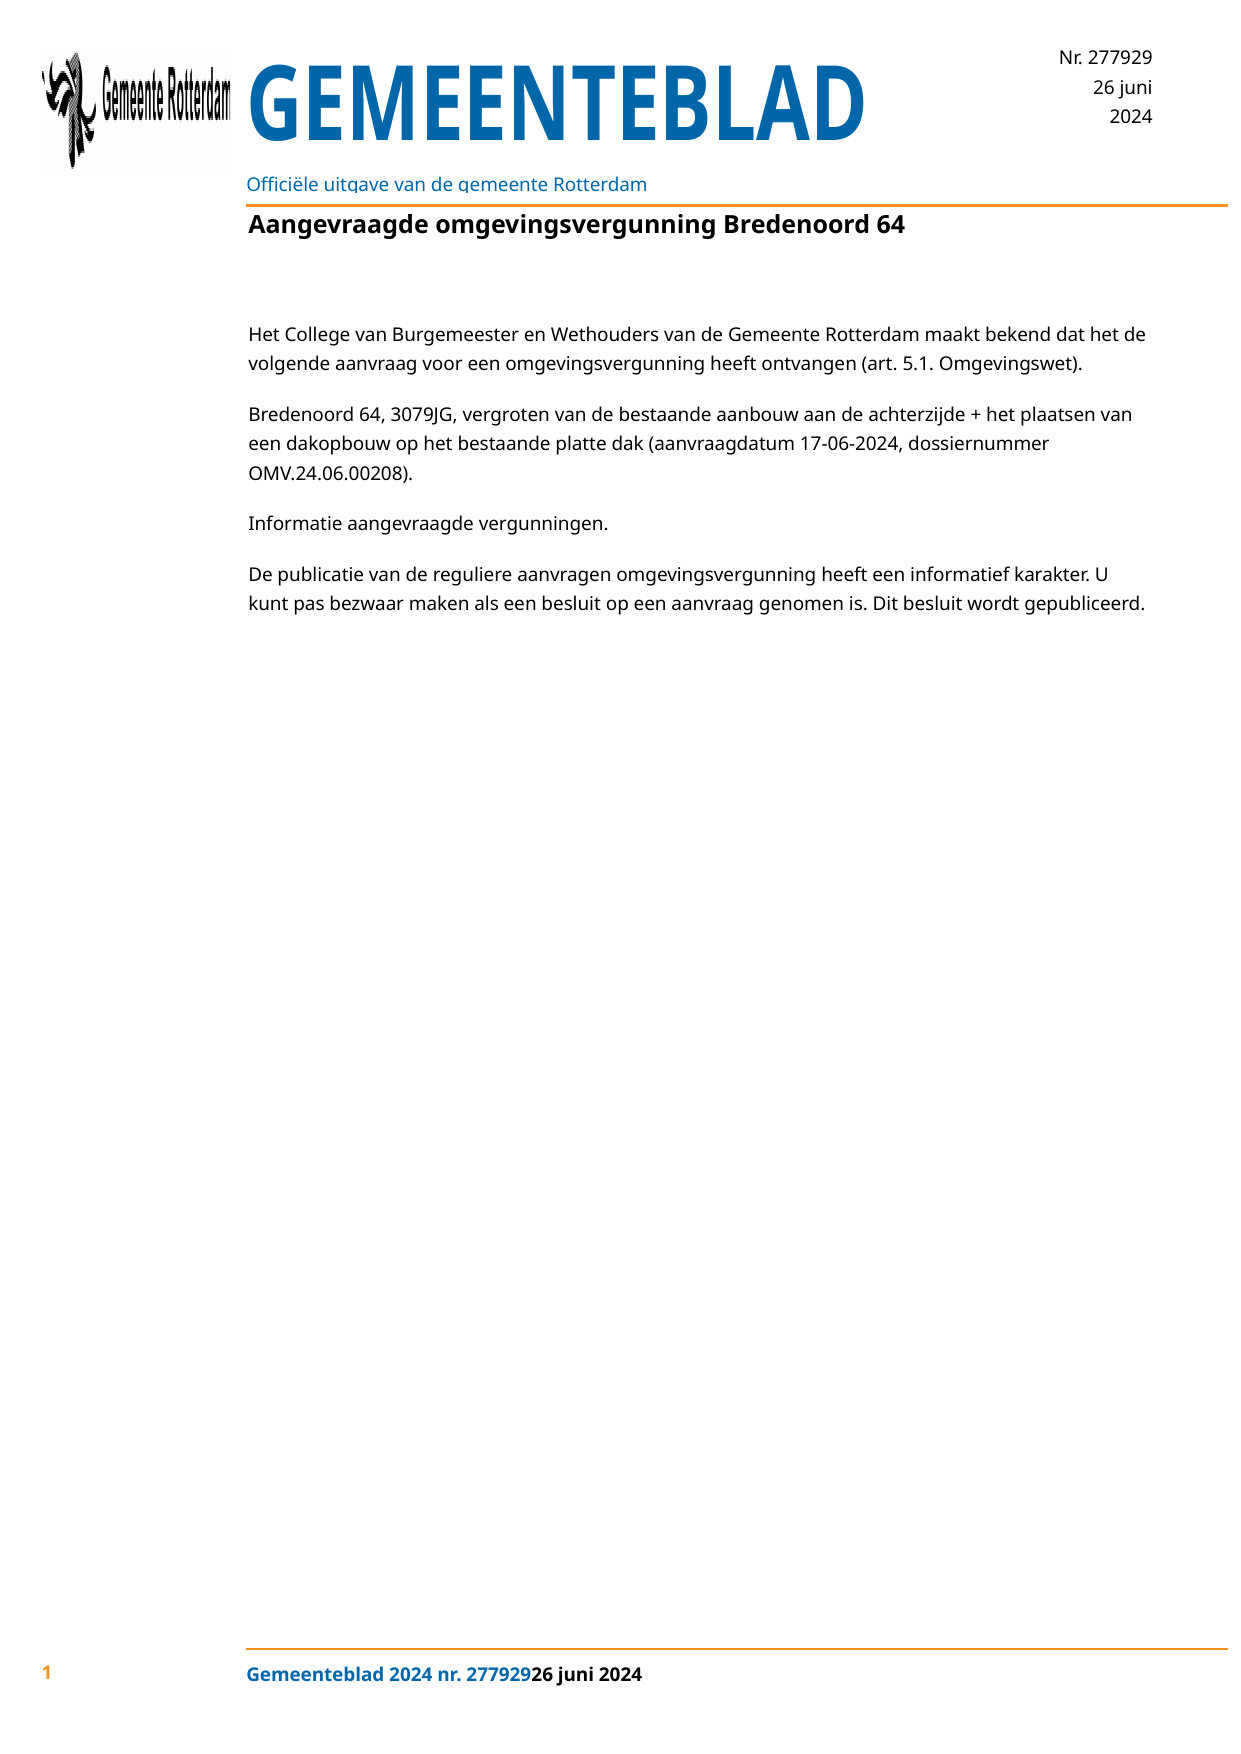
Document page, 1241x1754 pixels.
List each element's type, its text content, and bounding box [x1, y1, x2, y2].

text Aangevraagde omgevingsvergunning Bredenoord 64 [248, 207, 1152, 241]
text Het College van Burgemeester en Wethouders van de Gemeente Rotterdam maakt bekend dat het de volgende aanvraag voor een omgevingsvergunning heeft ontvangen (art. 5.1. Omgevingswet). [248, 321, 1152, 376]
picture [41, 47, 231, 172]
text Bredenoord 64, 3079JG, vergroten van de bestaande aanbouw aan de achterzijde + het plaatsen van een dakopbouw op het bestaande platte dak (aanvraagdatum 17-06-2024, dossiernummer OMV.24.06.00208). [248, 401, 1152, 486]
text De publicatie van de reguliere aanvragen omgevingsvergunning heeft een informatief karakter. U kunt pas bezwaar maken als een besluit op een aanvraag genomen is. Dit besluit wordt gepubliceerd. [248, 561, 1152, 616]
text Informatie aangevraagde vergunningen. [248, 510, 1152, 536]
